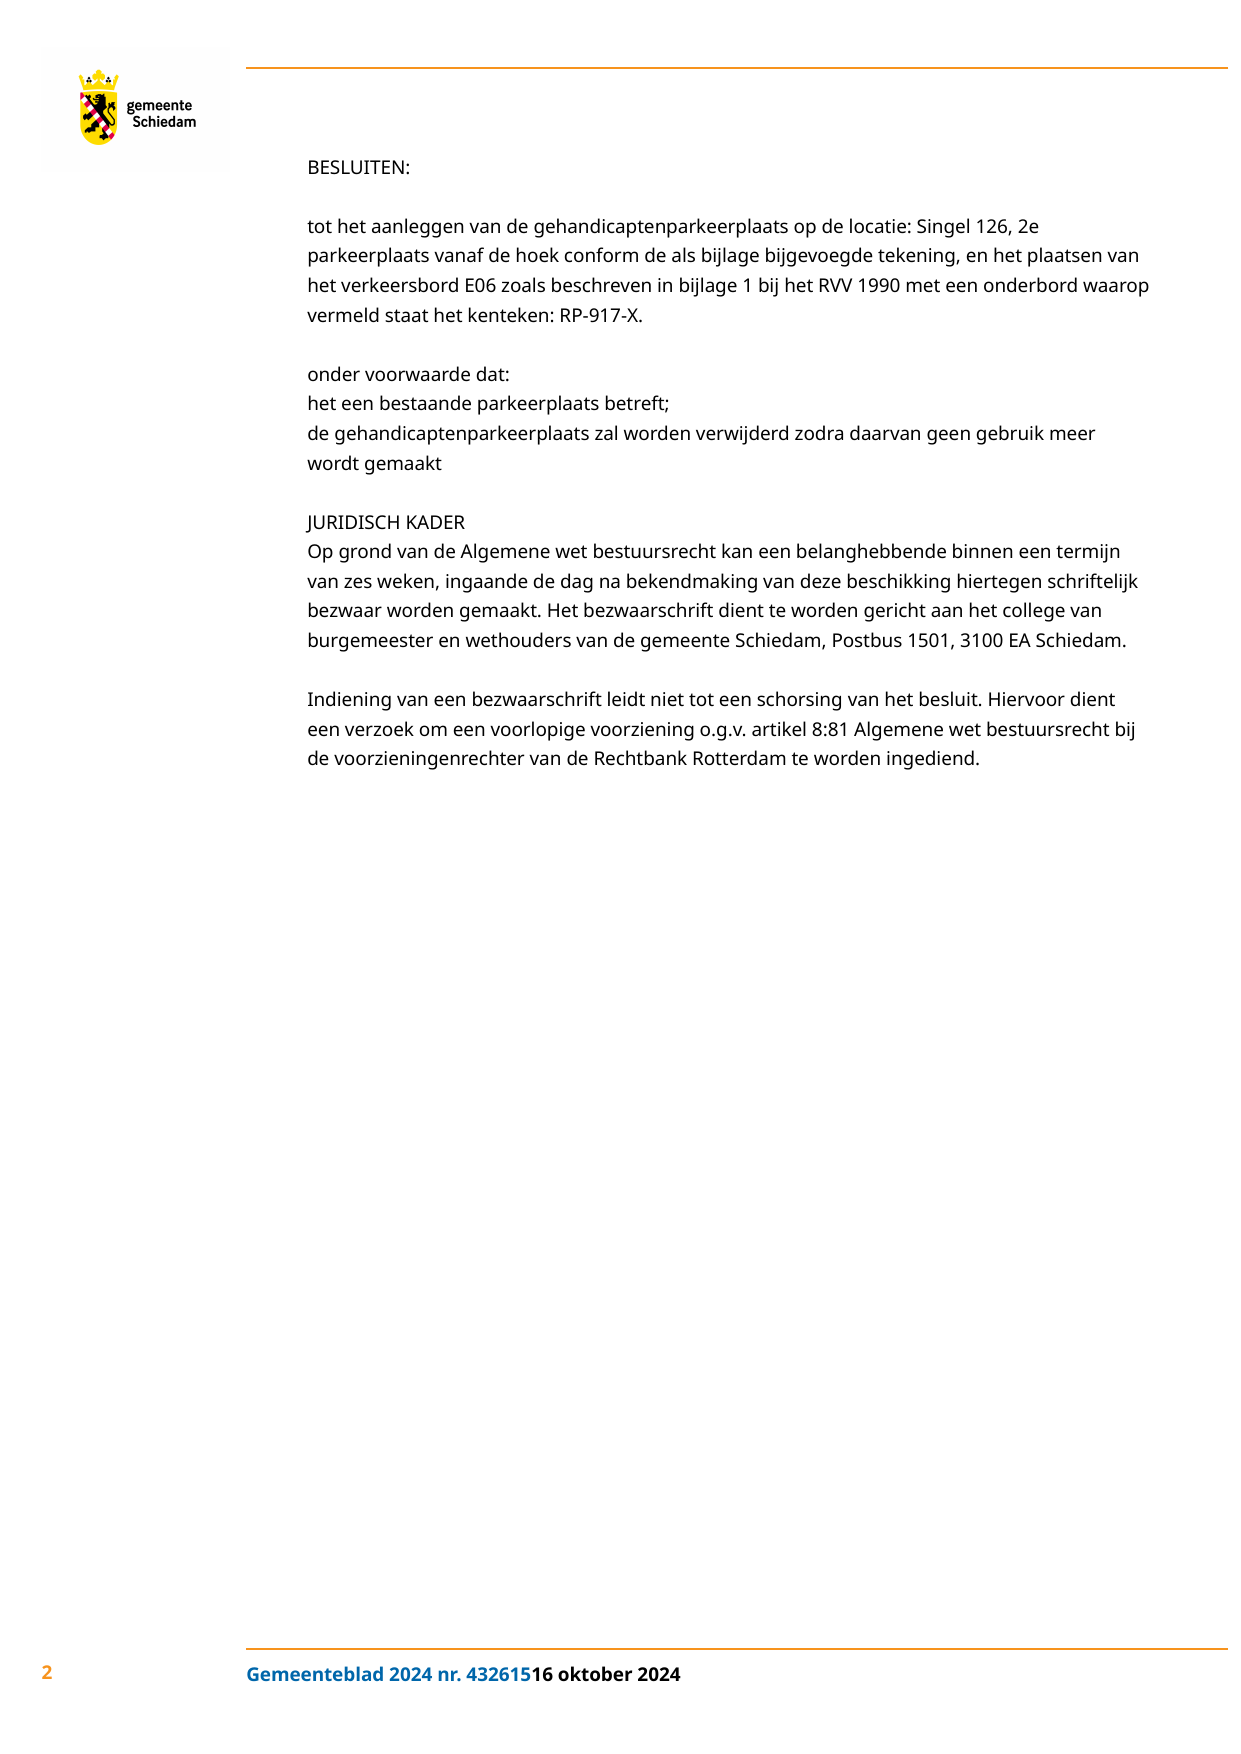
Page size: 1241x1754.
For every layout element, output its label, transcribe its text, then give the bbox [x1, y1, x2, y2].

list de gehandicaptenparkeerplaats zal worden verwijderd zodra daarvan geen gebruik meer wordt gemaakt [248, 420, 1152, 476]
list BESLUITEN: [248, 154, 1152, 180]
list Indiening van een bezwaarschrift leidt niet tot een schorsing van het besluit. Hiervoor dient een verzoek om een voorlopige voorziening o.g.v. artikel 8:81 Algemene wet bestuursrecht bij de voorzieningenrechter van de Rechtbank Rotterdam te worden ingediend. [248, 686, 1152, 771]
list JURIDISCH KADER [248, 509, 1152, 535]
list het een bestaande parkeerplaats betreft; [248, 391, 1152, 416]
list onder voorwaarde dat: [248, 361, 1152, 387]
list tot het aanleggen van de gehandicaptenparkeerplaats op de locatie: Singel 126, 2e parkeerplaats vanaf de hoek conform de als bijlage bijgevoegde tekening, en het plaatsen van het verkeersbord E06 zoals beschreven in bijlage 1 bij het RVV 1990 met een onderbord waarop vermeld staat het kenteken: RP-917-X. [248, 213, 1152, 328]
picture [41, 47, 231, 172]
list Op grond van de Algemene wet bestuursrecht kan een belanghebbende binnen een termijn van zes weken, ingaande de dag na bekendmaking van deze beschikking hiertegen schriftelijk bezwaar worden gemaakt. Het bezwaarschrift dient te worden gericht aan het college van burgemeester en wethouders van de gemeente Schiedam, Postbus 1501, 3100 EA Schiedam. [248, 538, 1152, 653]
